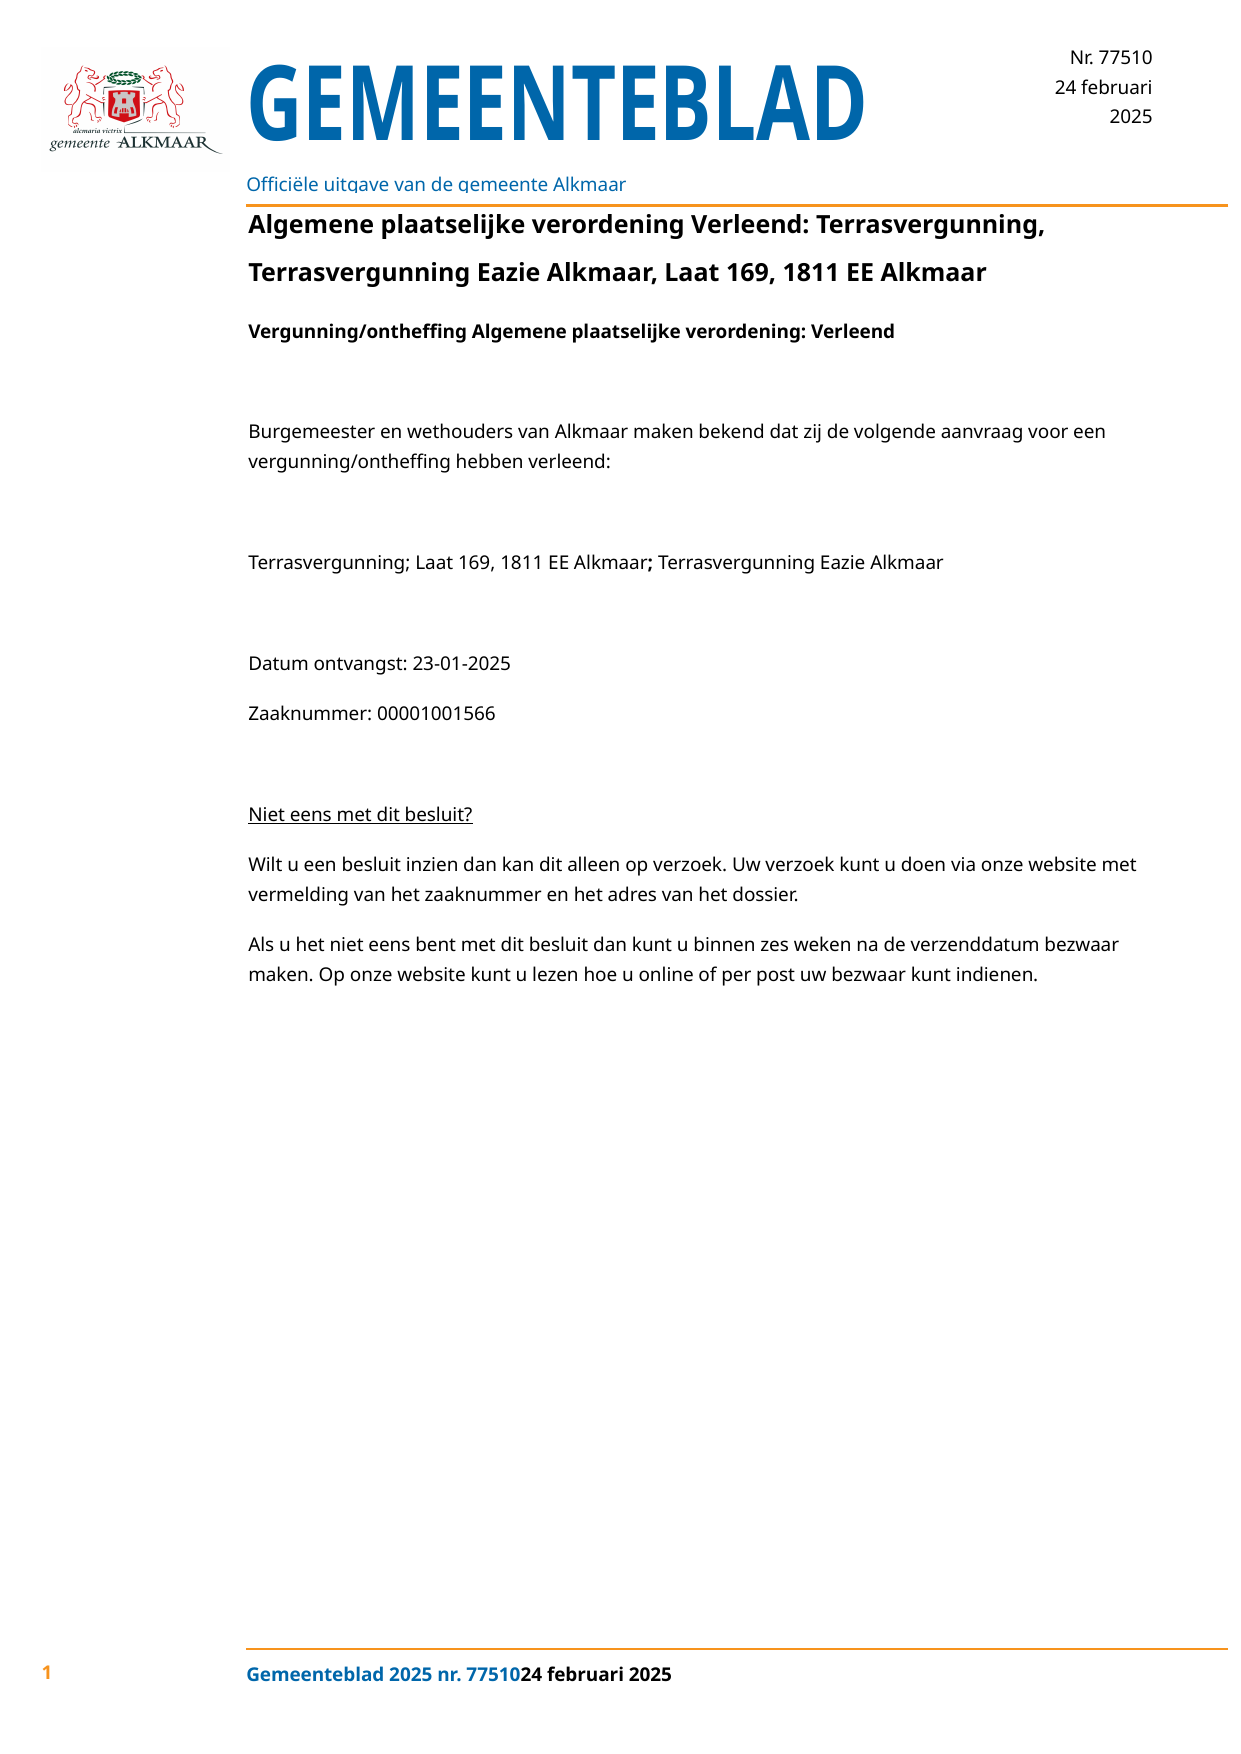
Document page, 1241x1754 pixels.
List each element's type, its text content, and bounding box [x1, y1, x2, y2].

text Datum ontvangst: 23-01-2025 [248, 650, 1152, 676]
picture [41, 47, 231, 172]
text Burgemeester en wethouders van Alkmaar maken bekend dat zij de volgende aanvraag voor een vergunning/ontheffing hebben verleend: [248, 419, 1152, 474]
text Als u het niet eens bent met dit besluit dan kunt u binnen zes weken na de verzenddatum bezwaar maken. Op onze website kunt u lezen hoe u online of per post uw bezwaar kunt indienen. [248, 932, 1152, 987]
text Terrasvergunning; Laat 169, 1811 EE Alkmaar; Terrasvergunning Eazie Alkmaar [248, 549, 1152, 575]
text Wilt u een besluit inzien dan kan dit alleen op verzoek. Uw verzoek kunt u doen via onze website met vermelding van het zaaknummer en het adres van het dossier. [248, 852, 1152, 907]
text Vergunning/ontheffing Algemene plaatselijke verordening: Verleend [248, 318, 1152, 344]
text Algemene plaatselijke verordening Verleend: Terrasvergunning, Terrasvergunning Eazie Alkmaar, Laat 169, 1811 EE Alkmaar [248, 207, 1152, 288]
text Zaaknummer: 00001001566 [248, 700, 1152, 726]
text Niet eens met dit besluit? [248, 801, 1152, 827]
